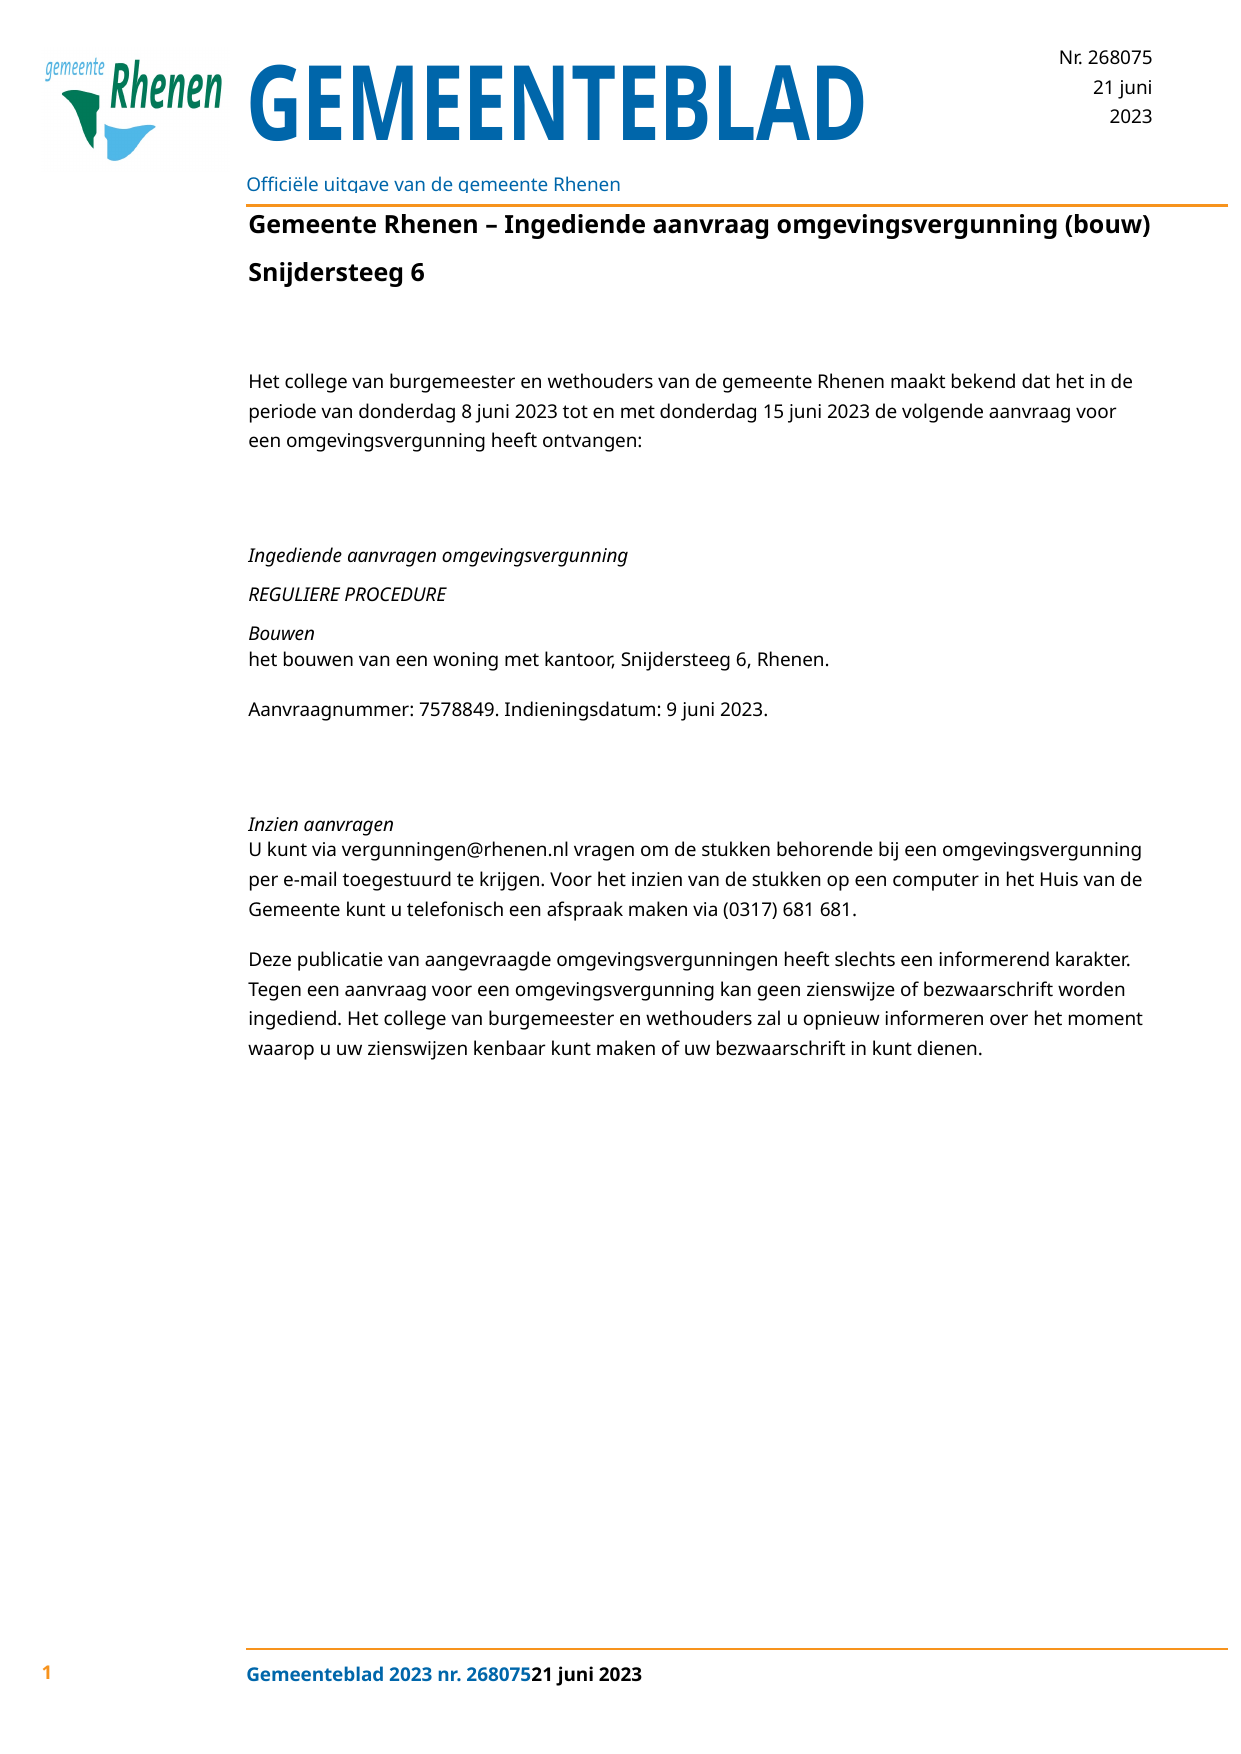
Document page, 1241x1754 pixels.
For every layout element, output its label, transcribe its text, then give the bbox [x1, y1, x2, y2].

text Inzien aanvragen [248, 811, 1152, 837]
text Het college van burgemeester en wethouders van de gemeente Rhenen maakt bekend dat het in de periode van donderdag 8 juni 2023 tot en met donderdag 15 juni 2023 de volgende aanvraag voor een omgevingsvergunning heeft ontvangen: [248, 368, 1152, 453]
text REGULIERE PROCEDURE [248, 581, 1152, 607]
text Aanvraagnummer: 7578849. Indieningsdatum: 9 juni 2023. [248, 697, 1152, 722]
text Bouwen [248, 620, 1152, 646]
text Gemeente Rhenen – Ingediende aanvraag omgevingsvergunning (bouw) Snijdersteeg 6 [248, 207, 1152, 288]
text U kunt via vergunningen@rhenen.nl vragen om de stukken behorende bij een omgevingsvergunning per e-mail toegestuurd te krijgen. Voor het inzien van de stukken op een computer in het Huis van de Gemeente kunt u telefonisch een afspraak maken via (0317) 681 681. [248, 837, 1152, 922]
picture [41, 47, 231, 172]
text Ingediende aanvragen omgevingsvergunning [248, 542, 1152, 568]
text Deze publicatie van aangevraagde omgevingsvergunningen heeft slechts een informerend karakter. Tegen een aanvraag voor een omgevingsvergunning kan geen zienswijze of bezwaarschrift worden ingediend. Het college van burgemeester en wethouders zal u opnieuw informeren over het moment waarop u uw zienswijzen kenbaar kunt maken of uw bezwaarschrift in kunt dienen. [248, 946, 1152, 1061]
text het bouwen van een woning met kantoor, Snijdersteeg 6, Rhenen. [248, 646, 1152, 672]
